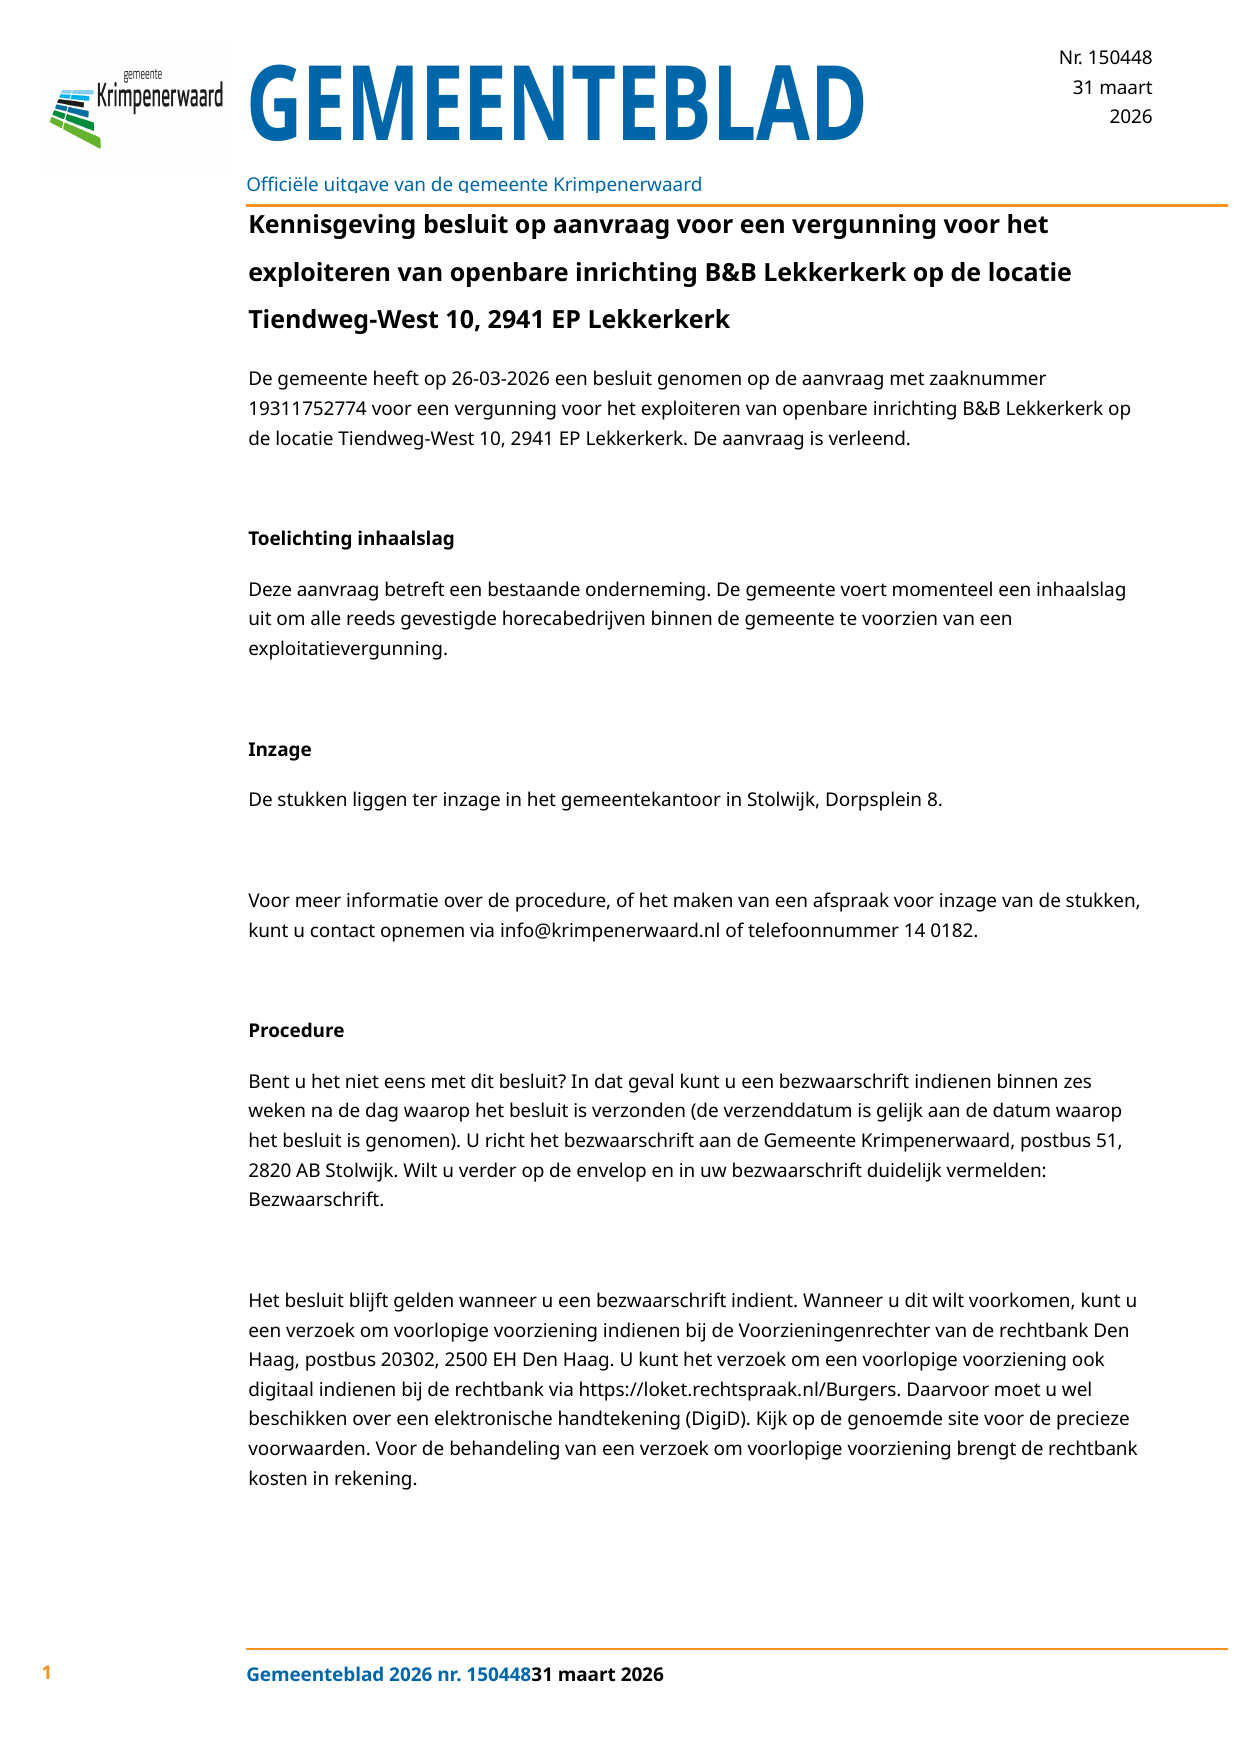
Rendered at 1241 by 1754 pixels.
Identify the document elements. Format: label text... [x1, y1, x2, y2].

text Procedure [248, 1018, 1152, 1043]
text Toelichting inhaalslag [248, 526, 1152, 551]
text Deze aanvraag betreft een bestaande onderneming. De gemeente voert momenteel een inhaalslag uit om alle reeds gevestigde horecabedrijven binnen de gemeente te voorzien van een exploitatievergunning. [248, 576, 1152, 661]
text Het besluit blijft gelden wanneer u een bezwaarschrift indient. Wanneer u dit wilt voorkomen, kunt u een verzoek om voorlopige voorziening indienen bij de Voorzieningenrechter van de rechtbank Den Haag, postbus 20302, 2500 EH Den Haag. U kunt het verzoek om een voorlopige voorziening ook digitaal indienen bij de rechtbank via https://loket.rechtspraak.nl/Burgers. Daarvoor moet u wel beschikken over een elektronische handtekening (DigiD). Kijk op de genoemde site voor de precieze voorwaarden. Voor de behandeling van een verzoek om voorlopige voorziening brengt de rechtbank kosten in rekening. [248, 1287, 1152, 1490]
picture [41, 47, 231, 172]
text De stukken liggen ter inzage in het gemeentekantoor in Stolwijk, Dorpsplein 8. [248, 786, 1152, 812]
text Inzage [248, 736, 1152, 762]
text Kennisgeving besluit op aanvraag voor een vergunning voor het exploiteren van openbare inrichting B&B Lekkerkerk op de locatie Tiendweg-West 10, 2941 EP Lekkerkerk [248, 207, 1152, 336]
text De gemeente heeft op 26-03-2026 een besluit genomen op de aanvraag met zaaknummer 19311752774 voor een vergunning voor het exploiteren van openbare inrichting B&B Lekkerkerk op de locatie Tiendweg-West 10, 2941 EP Lekkerkerk. De aanvraag is verleend. [248, 366, 1152, 450]
text Bent u het niet eens met dit besluit? In dat geval kunt u een bezwaarschrift indienen binnen zes weken na de dag waarop het besluit is verzonden (de verzenddatum is gelijk aan de datum waarop het besluit is genomen). U richt het bezwaarschrift aan de Gemeente Krimpenerwaard, postbus 51, 2820 AB Stolwijk. Wilt u verder op de envelop en in uw bezwaarschrift duidelijk vermelden: Bezwaarschrift. [248, 1068, 1152, 1212]
text Voor meer informatie over de procedure, of het maken van een afspraak voor inzage van de stukken, kunt u contact opnemen via info@krimpenerwaard.nl of telefoonnummer 14 0182. [248, 887, 1152, 942]
